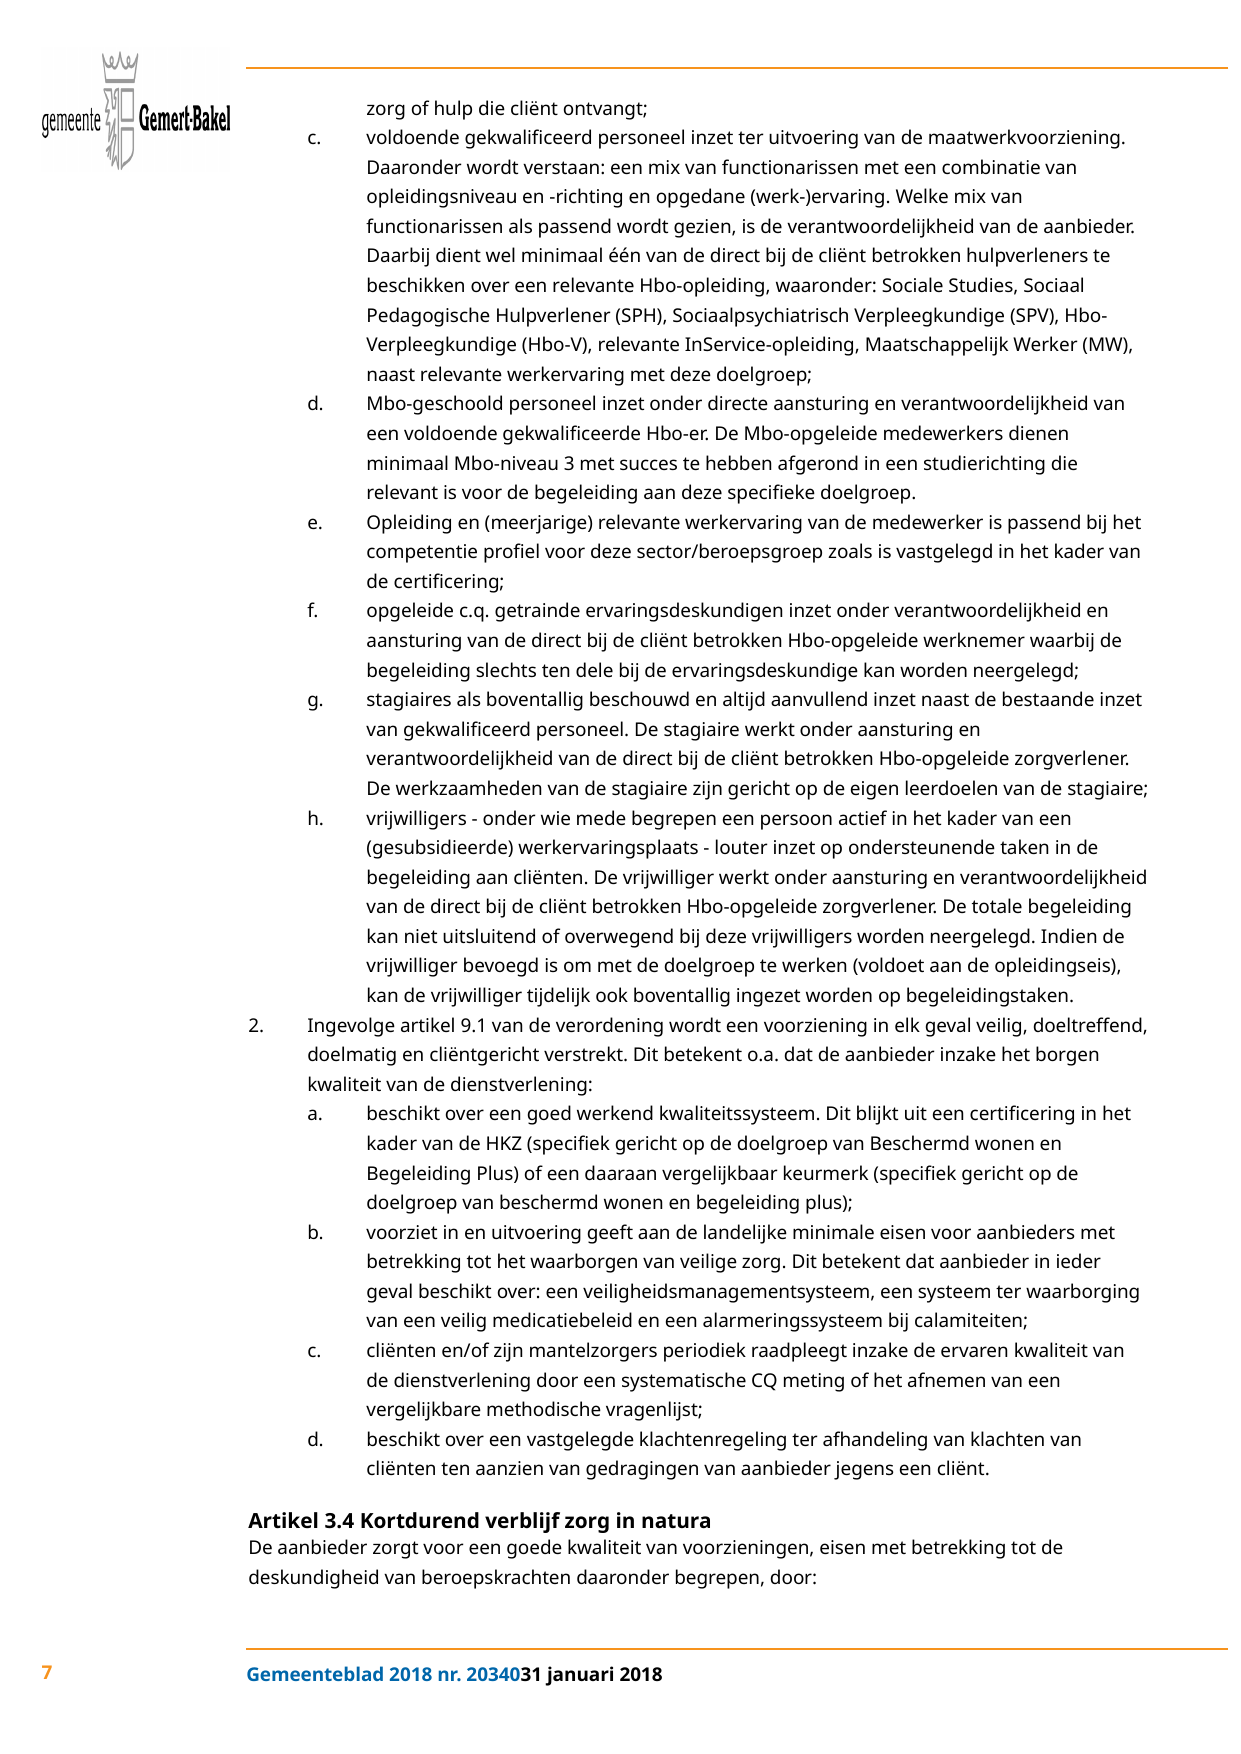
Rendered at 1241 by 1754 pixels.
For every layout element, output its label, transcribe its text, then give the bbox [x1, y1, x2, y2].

text Artikel 3.4 Kortdurend verblijf zorg in natura [248, 1506, 1152, 1534]
list Daarbij dient wel minimaal één van de direct bij de cliënt betrokken hulpverleners te beschikken over een relevante Hbo-opleiding, waaronder: Sociale Studies, Sociaal Pedagogische Hulpverlener (SPH), Sociaalpsychiatrisch Verpleegkundige (SPV), Hbo-Verpleegkundige (Hbo-V), relevante InService-opleiding, Maatschappelijk Werker (MW), naast relevante werkervaring met deze doelgroep; [307, 243, 1152, 387]
list cliënten en/of zijn mantelzorgers periodiek raadpleegt inzake de ervaren kwaliteit van de dienstverlening door een systematische CQ meting of het afnemen van een vergelijkbare methodische vragenlijst; [307, 1337, 1152, 1422]
list voldoende gekwalificeerd personeel inzet ter uitvoering van de maatwerkvoorziening. Daaronder wordt verstaan: een mix van functionarissen met een combinatie van opleidingsniveau en -richting en opgedane (werk-)ervaring. Welke mix van functionarissen als passend wordt gezien, is de verantwoordelijkheid van de aanbieder. [307, 124, 1152, 239]
list beschikt over een goed werkend kwaliteitssysteem. Dit blijkt uit een certificering in het kader van de HKZ (specifiek gericht op de doelgroep van Beschermd wonen en Begeleiding Plus) of een daaraan vergelijkbaar keurmerk (specifiek gericht op de doelgroep van beschermd wonen en begeleiding plus); [307, 1101, 1152, 1215]
list opgeleide c.q. getrainde ervaringsdeskundigen inzet onder verantwoordelijkheid en aansturing van de direct bij de cliënt betrokken Hbo-opgeleide werknemer waarbij de begeleiding slechts ten dele bij de ervaringsdeskundige kan worden neergelegd; [307, 598, 1152, 683]
list vrijwilligers - onder wie mede begrepen een persoon actief in het kader van een (gesubsidieerde) werkervaringsplaats - louter inzet op ondersteunende taken in de begeleiding aan cliënten. De vrijwilliger werkt onder aansturing en verantwoordelijkheid van de direct bij de cliënt betrokken Hbo-opgeleide zorgverlener. De totale begeleiding kan niet uitsluitend of overwegend bij deze vrijwilligers worden neergelegd. Indien de vrijwilliger bevoegd is om met de doelgroep te werken (voldoet aan de opleidingseis), kan de vrijwilliger tijdelijk ook boventallig ingezet worden op begeleidingstaken. [307, 805, 1152, 1008]
picture [41, 47, 231, 172]
list voorziet in en uitvoering geeft aan de landelijke minimale eisen voor aanbieders met betrekking tot het waarborgen van veilige zorg. Dit betekent dat aanbieder in ieder geval beschikt over: een veiligheidsmanagementsysteem, een systeem ter waarborging van een veilig medicatiebeleid en een alarmeringssysteem bij calamiteiten; [307, 1219, 1152, 1333]
list zorg of hulp die cliënt ontvangt; [307, 95, 1152, 121]
list Opleiding en (meerjarige) relevante werkervaring van de medewerker is passend bij het competentie profiel voor deze sector/beroepsgroep zoals is vastgelegd in het kader van de certificering; [307, 509, 1152, 594]
list stagiaires als boventallig beschouwd en altijd aanvullend inzet naast de bestaande inzet van gekwalificeerd personeel. De stagiaire werkt onder aansturing en verantwoordelijkheid van de direct bij de cliënt betrokken Hbo-opgeleide zorgverlener. De werkzaamheden van de stagiaire zijn gericht op de eigen leerdoelen van de stagiaire; [307, 686, 1152, 801]
list beschikt over een vastgelegde klachtenregeling ter afhandeling van klachten van cliënten ten aanzien van gedragingen van aanbieder jegens een cliënt. [307, 1426, 1152, 1481]
list Mbo-geschoold personeel inzet onder directe aansturing en verantwoordelijkheid van een voldoende gekwalificeerde Hbo-er. De Mbo-opgeleide medewerkers dienen minimaal Mbo-niveau 3 met succes te hebben afgerond in een studierichting die relevant is voor de begeleiding aan deze specifieke doelgroep. [307, 391, 1152, 505]
text De aanbieder zorgt voor een goede kwaliteit van voorzieningen, eisen met betrekking tot de deskundigheid van beroepskrachten daaronder begrepen, door: [248, 1534, 1152, 1590]
list Ingevolge artikel 9.1 van de verordening wordt een voorziening in elk geval veilig, doeltreffend, doelmatig en cliëntgericht verstrekt. Dit betekent o.a. dat de aanbieder inzake het borgen kwaliteit van de dienstverlening: [248, 1012, 1152, 1097]
